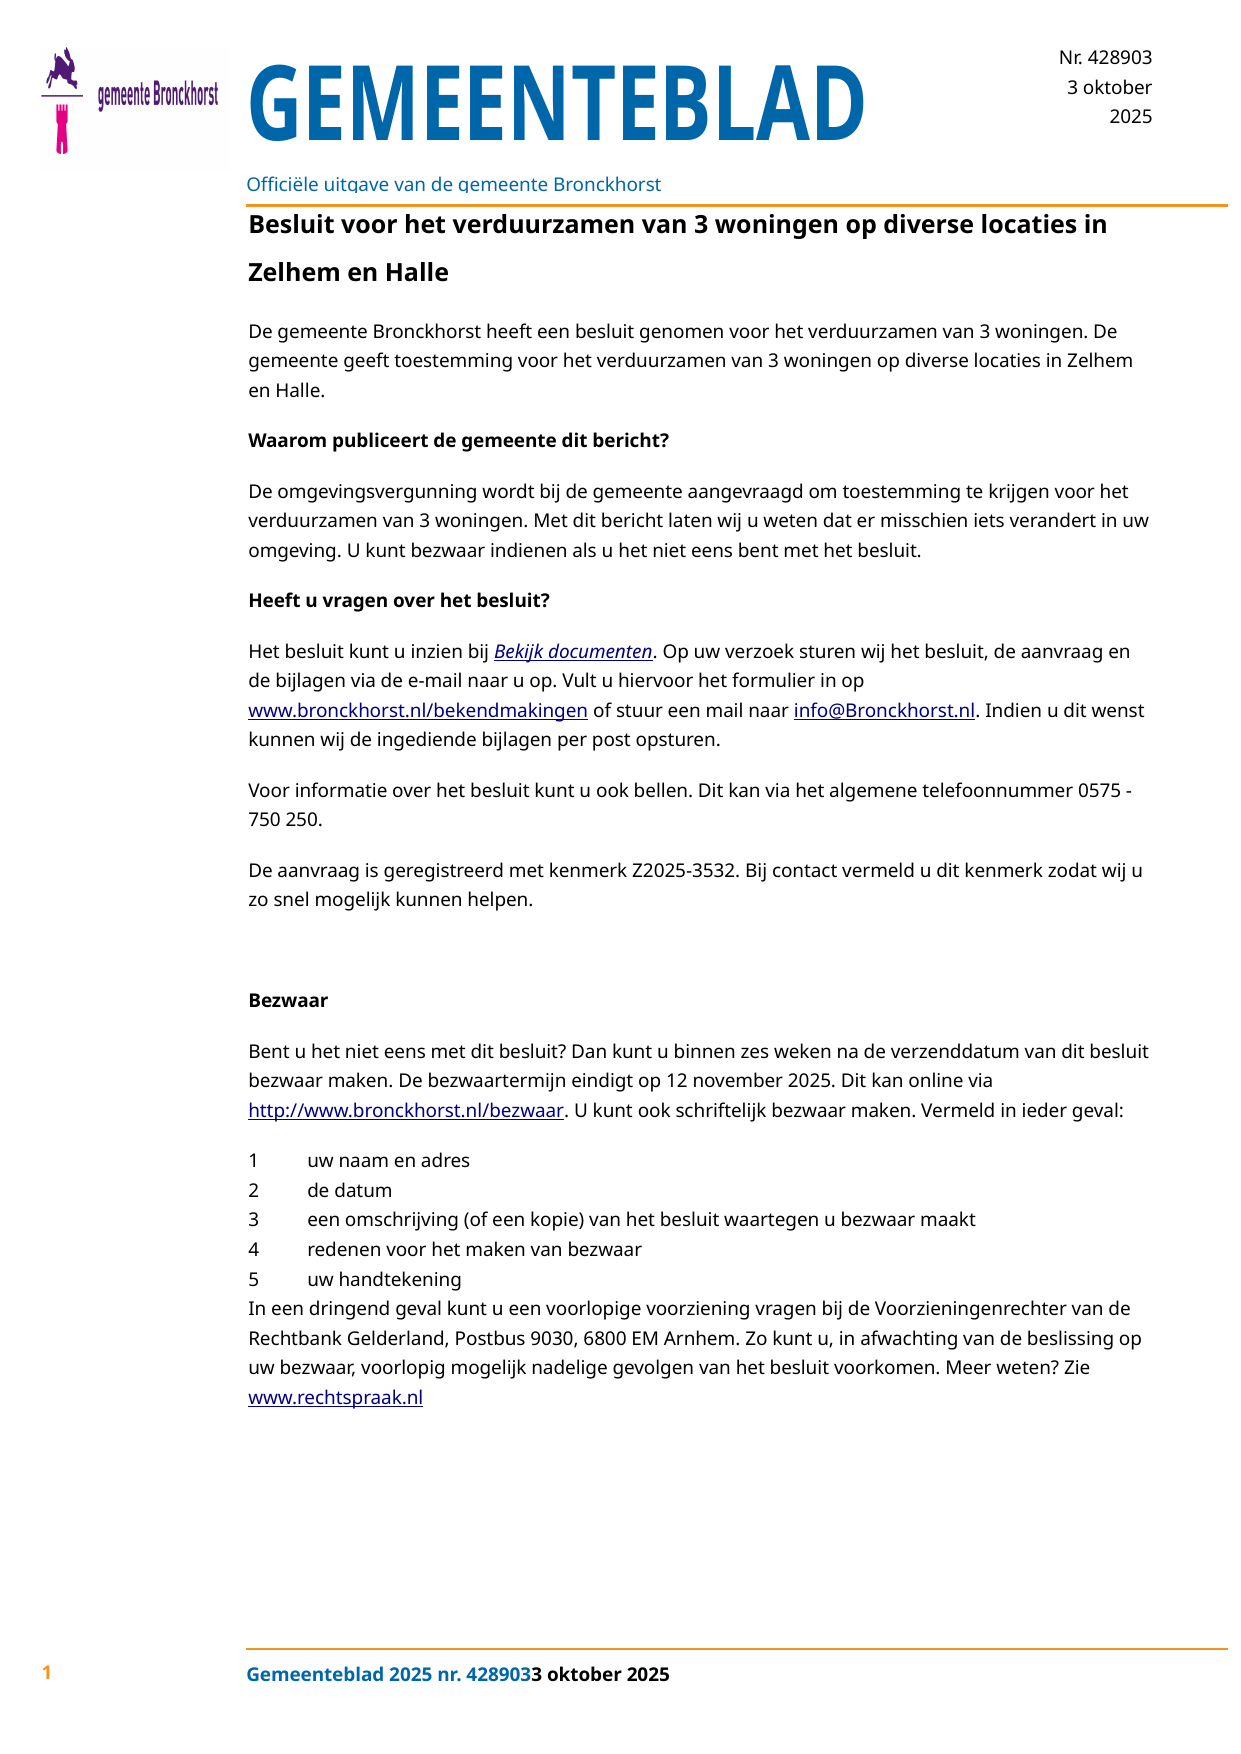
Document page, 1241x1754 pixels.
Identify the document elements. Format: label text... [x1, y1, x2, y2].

text Waarom publiceert de gemeente dit bericht? [248, 427, 1152, 453]
text In een dringend geval kunt u een voorlopige voorziening vragen bij de Voorzieningenrechter van de Rechtbank Gelderland, Postbus 9030, 6800 EM Arnhem. Zo kunt u, in afwachting van de beslissing op uw bezwaar, voorlopig mogelijk nadelige gevolgen van het besluit voorkomen. Meer weten? Zie www.rechtspraak.nl [248, 1295, 1152, 1410]
text Heeft u vragen over het besluit? [248, 587, 1152, 613]
list de datum [248, 1177, 1152, 1203]
text Voor informatie over het besluit kunt u ook bellen. Dit kan via het algemene telefoonnummer 0575 - 750 250. [248, 777, 1152, 832]
picture [41, 47, 231, 172]
list uw handtekening [248, 1266, 1152, 1292]
text De gemeente Bronckhorst heeft een besluit genomen voor het verduurzamen van 3 woningen. De gemeente geeft toestemming voor het verduurzamen van 3 woningen op diverse locaties in Zelhem en Halle. [248, 318, 1152, 403]
list een omschrijving (of een kopie) van het besluit waartegen u bezwaar maakt [248, 1207, 1152, 1232]
text Bent u het niet eens met dit besluit? Dan kunt u binnen zes weken na de verzenddatum van dit besluit bezwaar maken. De bezwaartermijn eindigt op 12 november 2025. Dit kan online via http://www.bronckhorst.nl/bezwaar. U kunt ook schriftelijk bezwaar maken. Vermeld in ieder geval: [248, 1038, 1152, 1123]
text De aanvraag is geregistreerd met kenmerk Z2025-3532. Bij contact vermeld u dit kenmerk zodat wij u zo snel mogelijk kunnen helpen. [248, 857, 1152, 912]
text Besluit voor het verduurzamen van 3 woningen op diverse locaties in Zelhem en Halle [248, 207, 1152, 288]
text Het besluit kunt u inzien bij Bekijk documenten. Op uw verzoek sturen wij het besluit, de aanvraag en de bijlagen via de e-mail naar u op. Vult u hiervoor het formulier in op www.bronckhorst.nl/bekendmakingen of stuur een mail naar info@Bronckhorst.nl. Indien u dit wenst kunnen wij de ingediende bijlagen per post opsturen. [248, 638, 1152, 752]
text De omgevingsvergunning wordt bij de gemeente aangevraagd om toestemming te krijgen voor het verduurzamen van 3 woningen. Met dit bericht laten wij u weten dat er misschien iets verandert in uw omgeving. U kunt bezwaar indienen als u het niet eens bent met het besluit. [248, 478, 1152, 563]
text Bezwaar [248, 987, 1152, 1013]
list uw naam en adres [248, 1147, 1152, 1173]
list redenen voor het maken van bezwaar [248, 1236, 1152, 1262]
